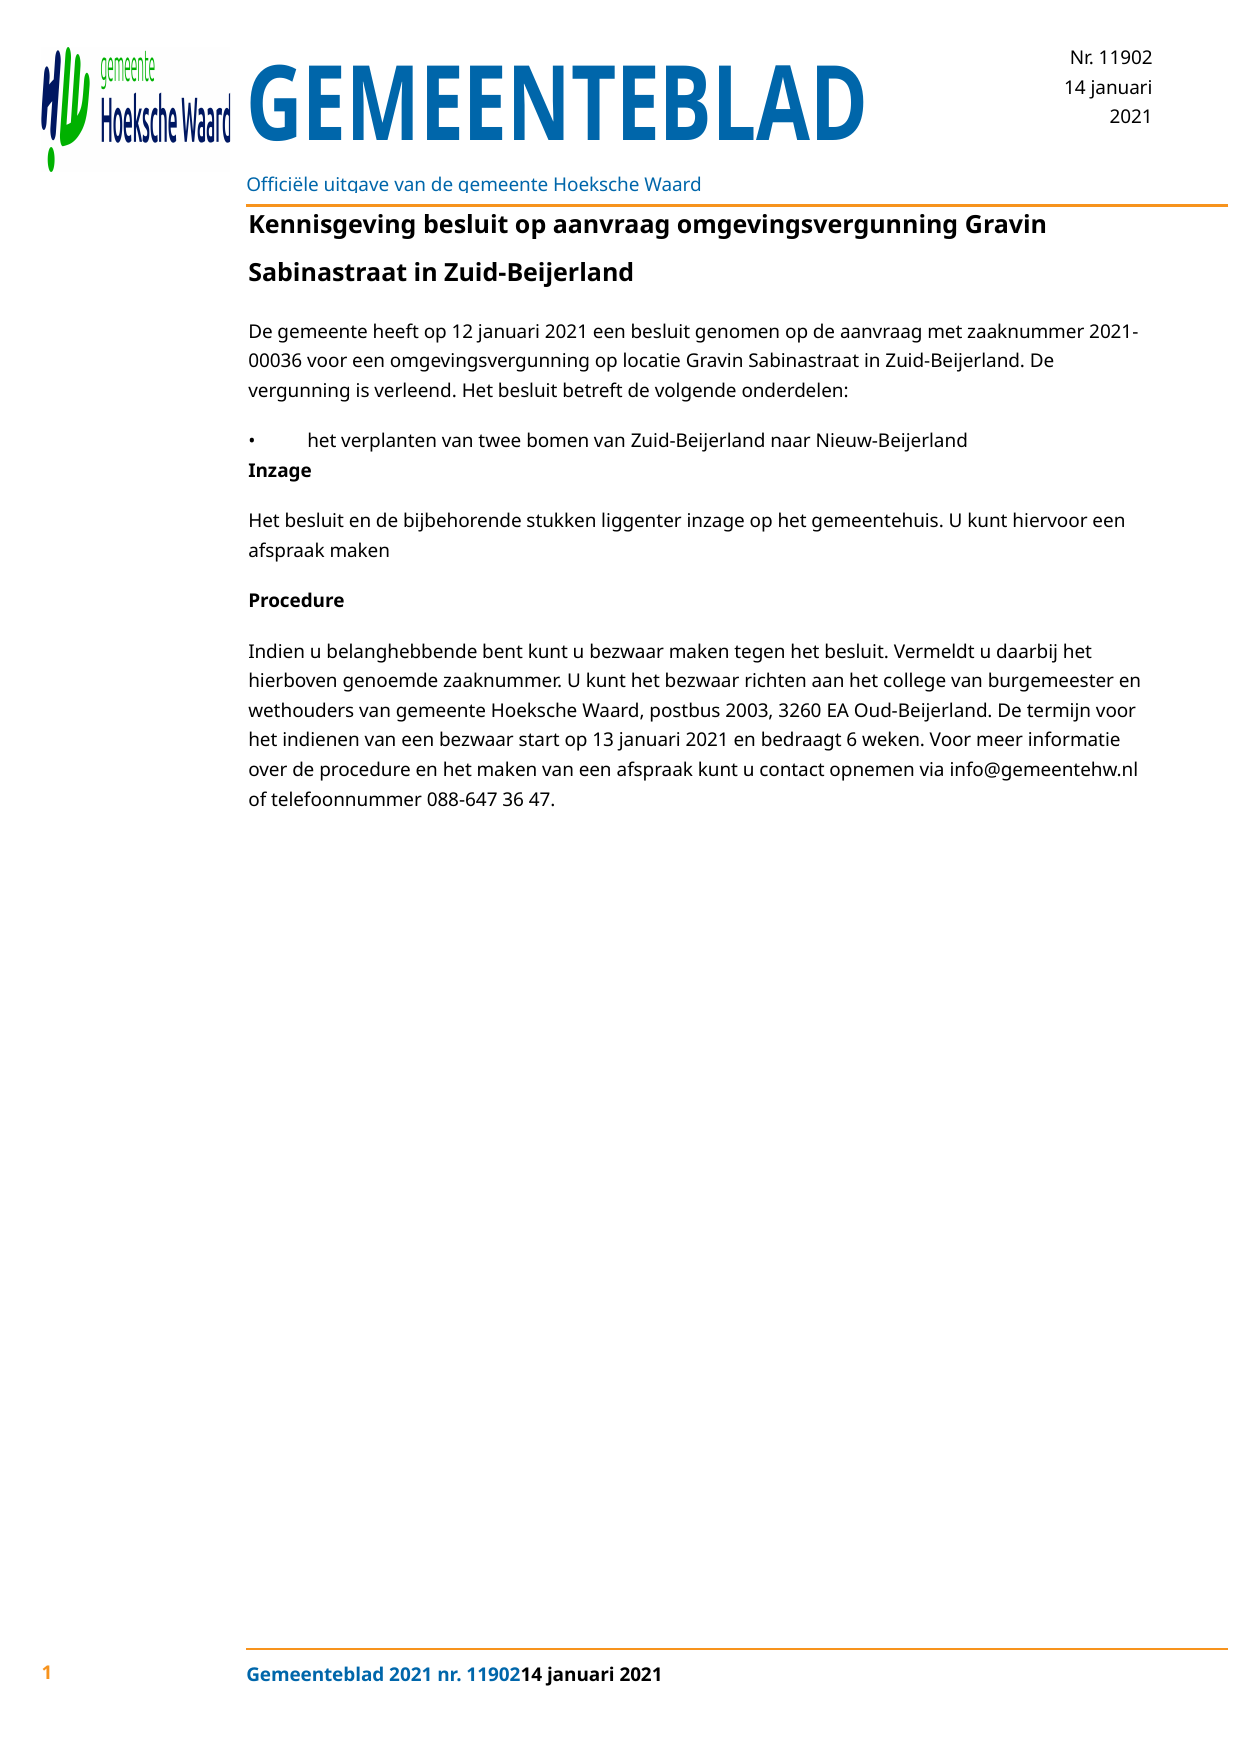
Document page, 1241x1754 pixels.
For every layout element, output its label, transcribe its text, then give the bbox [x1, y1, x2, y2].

text Indien u belanghebbende bent kunt u bezwaar maken tegen het besluit. Vermeldt u daarbij het hierboven genoemde zaaknummer. U kunt het bezwaar richten aan het college van burgemeester en wethouders van gemeente Hoeksche Waard, postbus 2003, 3260 EA Oud-Beijerland. De termijn voor het indienen van een bezwaar start op 13 januari 2021 en bedraagt 6 weken. Voor meer informatie over de procedure en het maken van een afspraak kunt u contact opnemen via info@gemeentehw.nl of telefoonnummer 088-647 36 47. [248, 638, 1152, 812]
text De gemeente heeft op 12 januari 2021 een besluit genomen op de aanvraag met zaaknummer 2021-00036 voor een omgevingsvergunning op locatie Gravin Sabinastraat in Zuid-Beijerland. De vergunning is verleend. Het besluit betreft de volgende onderdelen: [248, 318, 1152, 403]
list het verplanten van twee bomen van Zuid-Beijerland naar Nieuw-Beijerland [248, 427, 1152, 453]
text Kennisgeving besluit op aanvraag omgevingsvergunning Gravin Sabinastraat in Zuid-Beijerland [248, 207, 1152, 288]
text Het besluit en de bijbehorende stukken liggenter inzage op het gemeentehuis. U kunt hiervoor een afspraak maken [248, 507, 1152, 563]
text Inzage [248, 457, 1152, 483]
text Procedure [248, 587, 1152, 613]
picture [41, 47, 231, 172]
